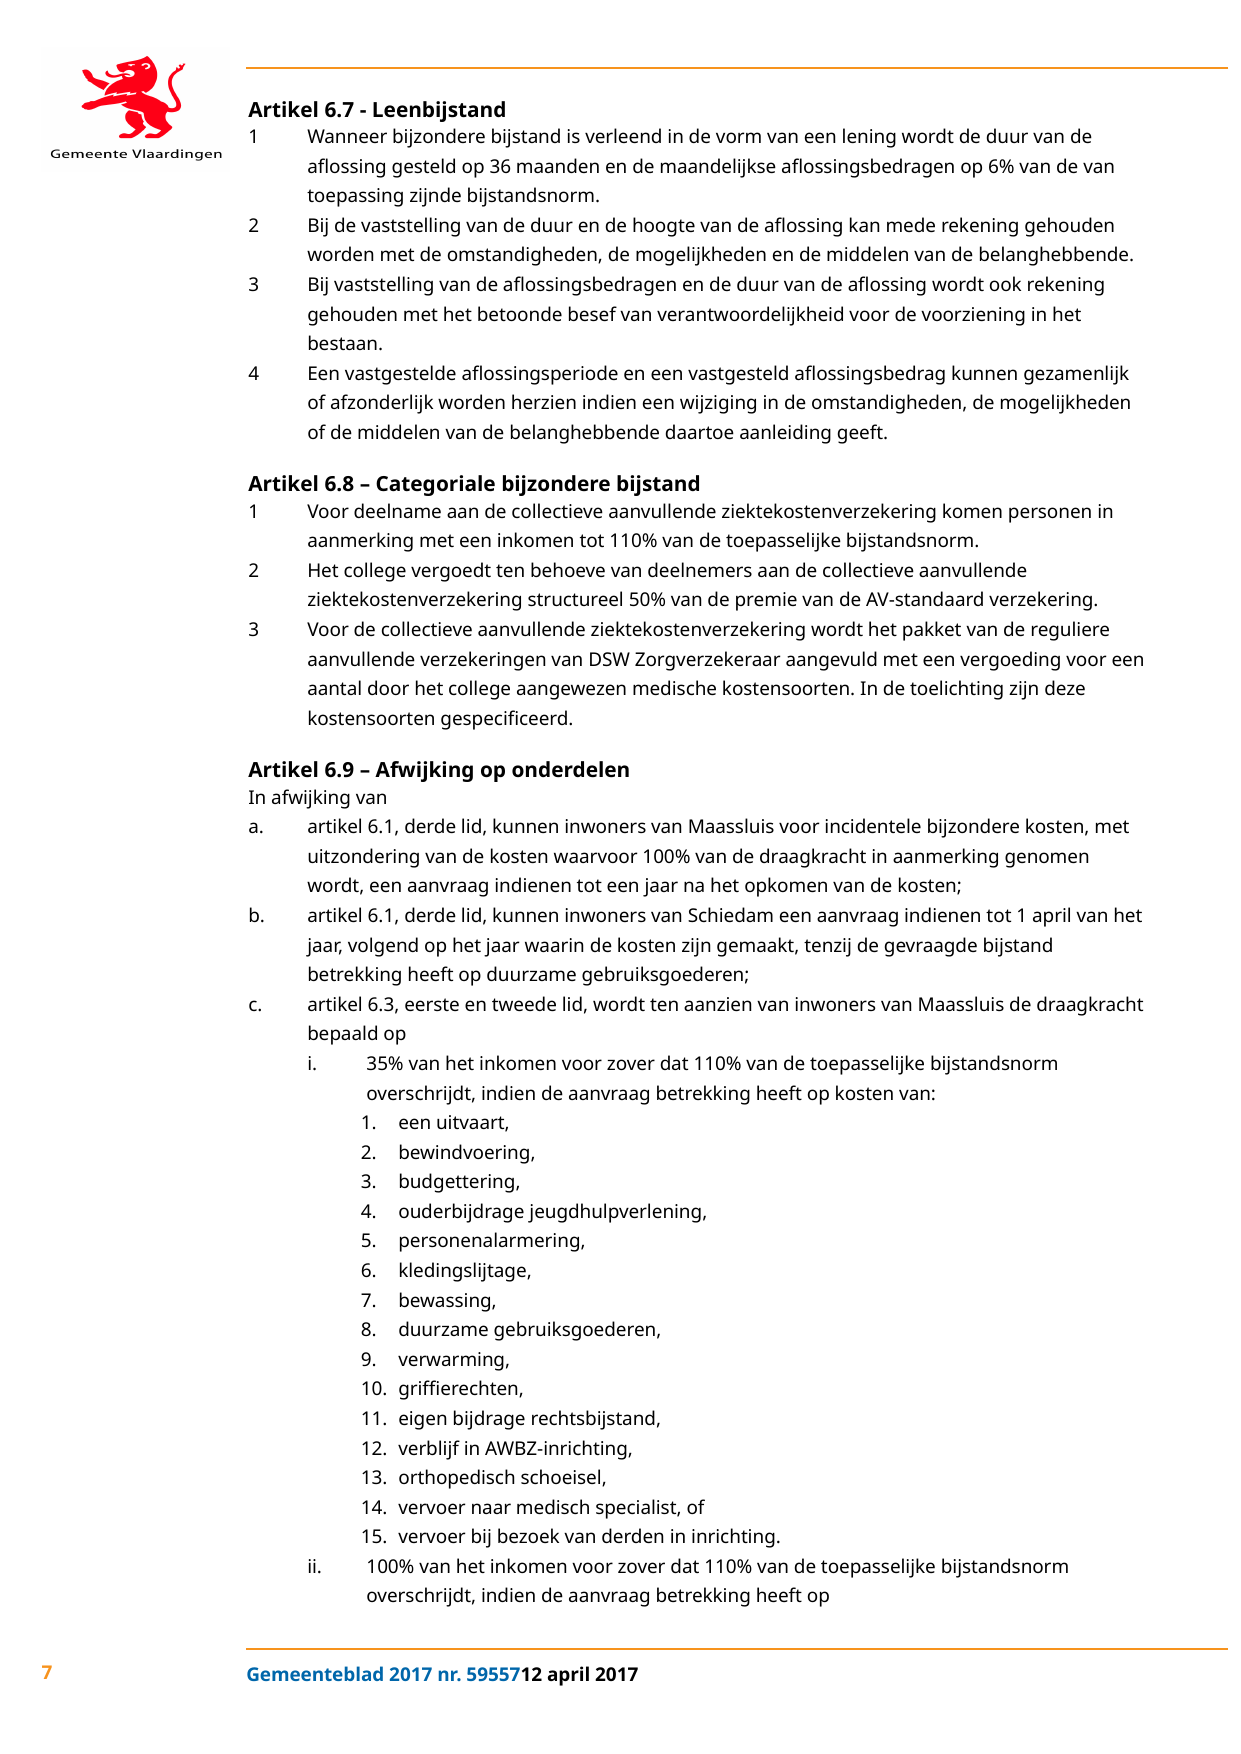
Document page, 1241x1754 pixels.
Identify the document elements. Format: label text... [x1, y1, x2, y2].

list griffierechten, [361, 1376, 1152, 1401]
list Voor de collectieve aanvullende ziektekostenverzekering wordt het pakket van de reguliere aanvullende verzekeringen van DSW Zorgverzekeraar aangevuld met een vergoeding voor een aantal door het college aangewezen medische kostensoorten. In de toelichting zijn deze kostensoorten gespecificeerd. [248, 616, 1152, 731]
list een uitvaart, [361, 1109, 1152, 1135]
list bewassing, [361, 1287, 1152, 1312]
text Artikel 6.9 – Afwijking op onderdelen [248, 755, 1152, 784]
list kledingslijtage, [361, 1257, 1152, 1283]
list vervoer bij bezoek van derden in inrichting. [361, 1523, 1152, 1549]
list vervoer naar medisch specialist, of [361, 1494, 1152, 1519]
list Het college vergoedt ten behoeve van deelnemers aan de collectieve aanvullende ziektekostenverzekering structureel 50% van de premie van de AV-standaard verzekering. [248, 557, 1152, 612]
list bewindvoering, [361, 1139, 1152, 1164]
list verblijf in AWBZ-inrichting, [361, 1435, 1152, 1460]
list Bij de vaststelling van de duur en de hoogte van de aflossing kan mede rekening gehouden worden met de omstandigheden, de mogelijkheden en de middelen van de belanghebbende. [248, 212, 1152, 267]
list ouderbijdrage jeugdhulpverlening, [361, 1198, 1152, 1224]
list eigen bijdrage rechtsbijstand, [361, 1405, 1152, 1431]
list verwarming, [361, 1346, 1152, 1372]
list Bij vaststelling van de aflossingsbedragen en de duur van de aflossing wordt ook rekening gehouden met het betoonde besef van verantwoordelijkheid voor de voorziening in het bestaan. [248, 271, 1152, 356]
list Voor deelname aan de collectieve aanvullende ziektekostenverzekering komen personen in aanmerking met een inkomen tot 110% van de toepasselijke bijstandsnorm. [248, 498, 1152, 553]
list Een vastgestelde aflossingsperiode en een vastgesteld aflossingsbedrag kunnen gezamenlijk of afzonderlijk worden herzien indien een wijziging in de omstandigheden, de mogelijkheden of de middelen van de belanghebbende daartoe aanleiding geeft. [248, 360, 1152, 445]
text Artikel 6.8 – Categoriale bijzondere bijstand [248, 469, 1152, 498]
list budgettering, [361, 1168, 1152, 1194]
list artikel 6.3, eerste en tweede lid, wordt ten aanzien van inwoners van Maassluis de draagkracht bepaald op [248, 991, 1152, 1046]
list 100% van het inkomen voor zover dat 110% van de toepasselijke bijstandsnorm overschrijdt, indien de aanvraag betrekking heeft op [307, 1553, 1152, 1608]
picture [41, 47, 231, 172]
list personenalarmering, [361, 1228, 1152, 1253]
list artikel 6.1, derde lid, kunnen inwoners van Maassluis voor incidentele bijzondere kosten, met uitzondering van de kosten waarvoor 100% van de draagkracht in aanmerking genomen wordt, een aanvraag indienen tot een jaar na het opkomen van de kosten; [248, 813, 1152, 898]
list Wanneer bijzondere bijstand is verleend in de vorm van een lening wordt de duur van de aflossing gesteld op 36 maanden en de maandelijkse aflossingsbedragen op 6% van de van toepassing zijnde bijstandsnorm. [248, 123, 1152, 208]
list 35% van het inkomen voor zover dat 110% van de toepasselijke bijstandsnorm overschrijdt, indien de aanvraag betrekking heeft op kosten van: [307, 1050, 1152, 1105]
text In afwijking van [248, 784, 1152, 809]
list duurzame gebruiksgoederen, [361, 1316, 1152, 1342]
list artikel 6.1, derde lid, kunnen inwoners van Schiedam een aanvraag indienen tot 1 april van het jaar, volgend op het jaar waarin de kosten zijn gemaakt, tenzij de gevraagde bijstand betrekking heeft op duurzame gebruiksgoederen; [248, 902, 1152, 987]
text Artikel 6.7 - Leenbijstand [248, 95, 1152, 123]
list orthopedisch schoeisel, [361, 1464, 1152, 1490]
